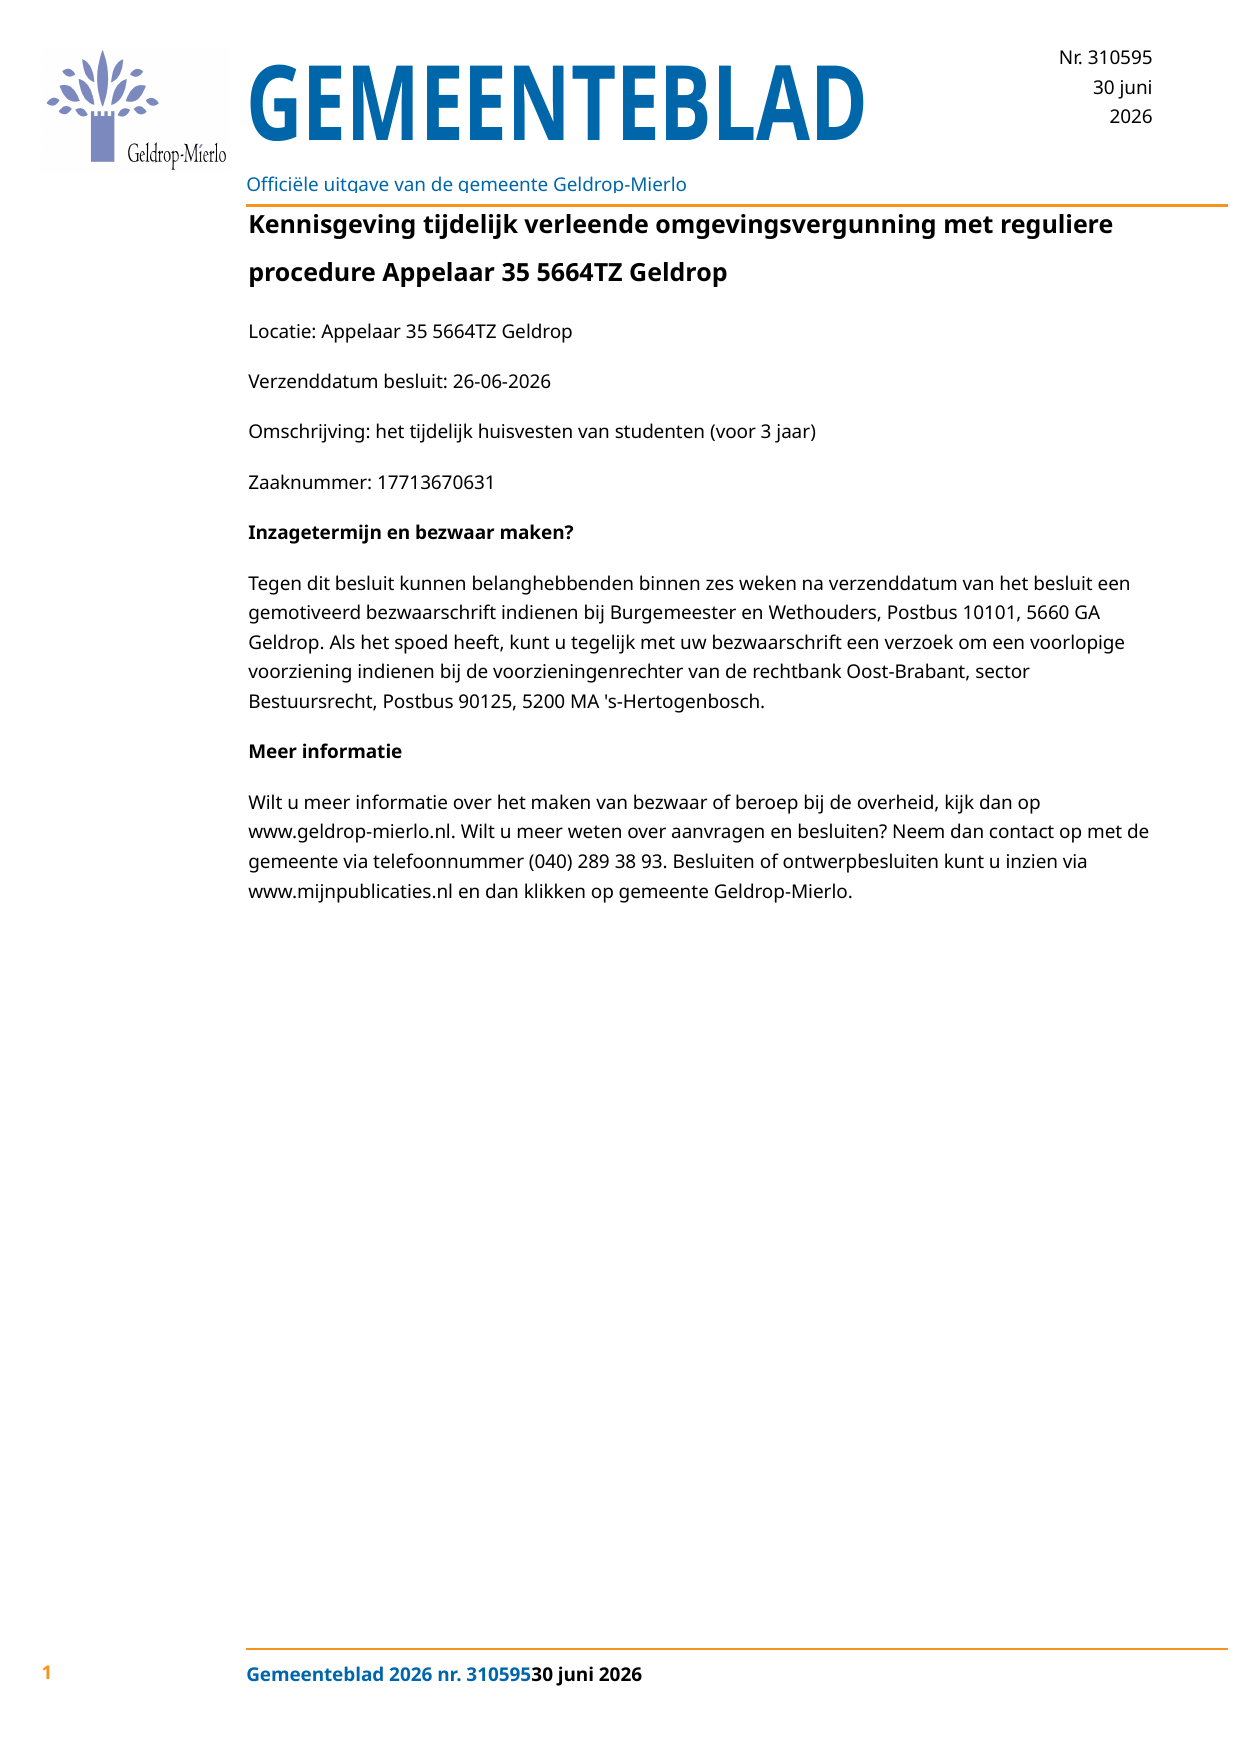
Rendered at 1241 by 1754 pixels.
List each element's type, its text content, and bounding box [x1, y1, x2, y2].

text Meer informatie [248, 739, 1152, 764]
text Inzagetermijn en bezwaar maken? [248, 519, 1152, 545]
text Verzenddatum besluit: 26-06-2026 [248, 368, 1152, 394]
text Locatie: Appelaar 35 5664TZ Geldrop [248, 318, 1152, 344]
text Tegen dit besluit kunnen belanghebbenden binnen zes weken na verzenddatum van het besluit een gemotiveerd bezwaarschrift indienen bij Burgemeester en Wethouders, Postbus 10101, 5660 GA Geldrop. Als het spoed heeft, kunt u tegelijk met uw bezwaarschrift een verzoek om een voorlopige voorziening indienen bij de voorzieningenrechter van de rechtbank Oost-Brabant, sector Bestuursrecht, Postbus 90125, 5200 MA 's-Hertogenbosch. [248, 570, 1152, 714]
text Wilt u meer informatie over het maken van bezwaar of beroep bij de overheid, kijk dan op www.geldrop-mierlo.nl. Wilt u meer weten over aanvragen en besluiten? Neem dan contact op met de gemeente via telefoonnummer (040) 289 38 93. Besluiten of ontwerpbesluiten kunt u inzien via www.mijnpublicaties.nl en dan klikken op gemeente Geldrop-Mierlo. [248, 789, 1152, 904]
text Kennisgeving tijdelijk verleende omgevingsvergunning met reguliere procedure Appelaar 35 5664TZ Geldrop [248, 207, 1152, 288]
text Omschrijving: het tijdelijk huisvesten van studenten (voor 3 jaar) [248, 419, 1152, 444]
picture [41, 47, 231, 172]
text Zaaknummer: 17713670631 [248, 469, 1152, 495]
